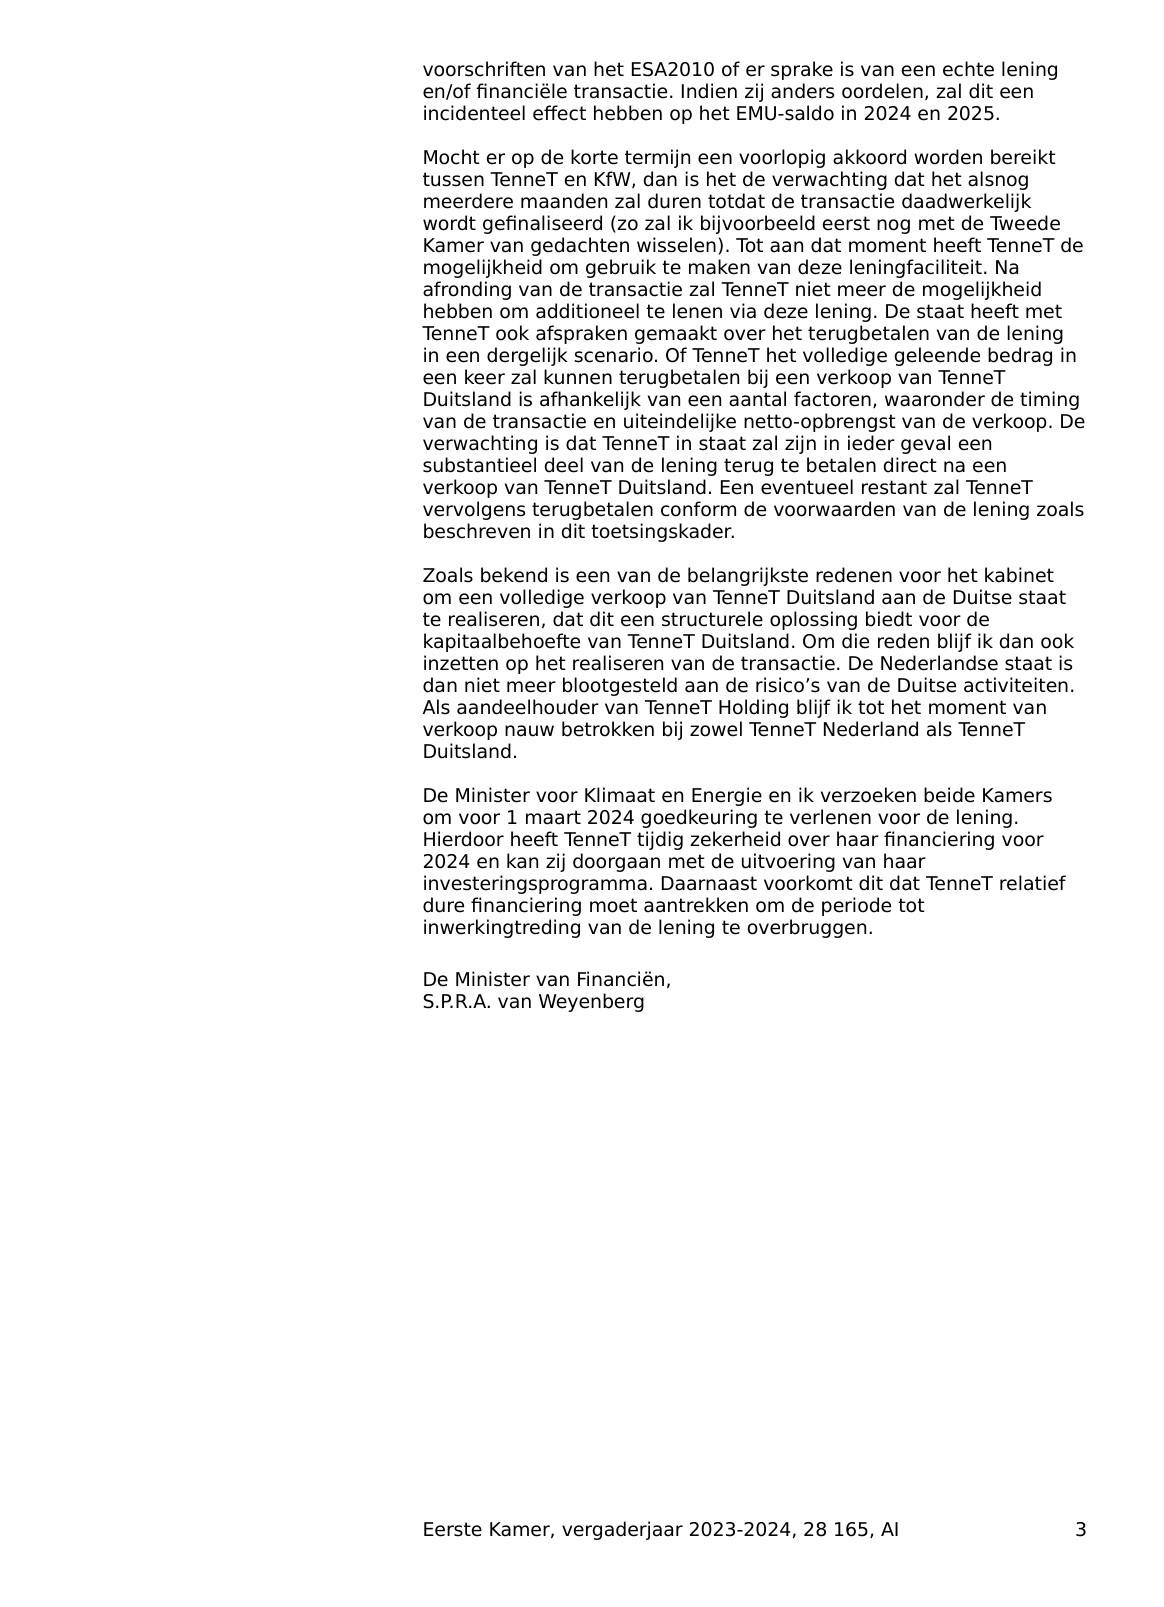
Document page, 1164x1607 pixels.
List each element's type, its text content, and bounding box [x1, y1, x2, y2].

text Zoals bekend is een van de belangrijkste redenen voor het kabinet om een volledige verkoop van TenneT Duitsland aan de Duitse staat te realiseren, dat dit een structurele oplossing biedt voor de kapitaalbehoefte van TenneT Duitsland. Om die reden blijf ik dan ook inzetten op het realiseren van de transactie. De Nederlandse staat is dan niet meer blootgesteld aan de risico’s van de Duitse activiteiten. Als aandeelhouder van TenneT Holding blijf ik tot het moment van verkoop nauw betrokken bij zowel TenneT Nederland als TenneT Duitsland. [422, 565, 1087, 763]
text De Minister voor Klimaat en Energie en ik verzoeken beide Kamers om voor 1 maart 2024 goedkeuring te verlenen voor de lening. Hierdoor heeft TenneT tijdig zekerheid over haar financiering voor 2024 en kan zij doorgaan met de uitvoering van haar investeringsprogramma. Daarnaast voorkomt dit dat TenneT relatief dure financiering moet aantrekken om de periode tot inwerkingtreding van de lening te overbruggen. [422, 785, 1087, 939]
text De Minister van Financiën, S.P.R.A. van Weyenberg [422, 969, 1087, 1013]
text voorschriften van het ESA2010 of er sprake is van een echte lening en/of financiële transactie. Indien zij anders oordelen, zal dit een incidenteel effect hebben op het EMU-saldo in 2024 en 2025. [422, 59, 1087, 125]
text Mocht er op de korte termijn een voorlopig akkoord worden bereikt tussen TenneT en KfW, dan is het de verwachting dat het alsnog meerdere maanden zal duren totdat de transactie daadwerkelijk wordt gefinaliseerd (zo zal ik bijvoorbeeld eerst nog met de Tweede Kamer van gedachten wisselen). Tot aan dat moment heeft TenneT de mogelijkheid om gebruik te maken van deze leningfaciliteit. Na afronding van de transactie zal TenneT niet meer de mogelijkheid hebben om additioneel te lenen via deze lening. De staat heeft met TenneT ook afspraken gemaakt over het terugbetalen van de lening in een dergelijk scenario. Of TenneT het volledige geleende bedrag in een keer zal kunnen terugbetalen bij een verkoop van TenneT Duitsland is afhankelijk van een aantal factoren, waaronder de timing van de transactie en uiteindelijke netto-opbrengst van de verkoop. De verwachting is dat TenneT in staat zal zijn in ieder geval een substantieel deel van de lening terug te betalen direct na een verkoop van TenneT Duitsland. Een eventueel restant zal TenneT vervolgens terugbetalen conform de voorwaarden van de lening zoals beschreven in dit toetsingskader. [422, 147, 1087, 543]
